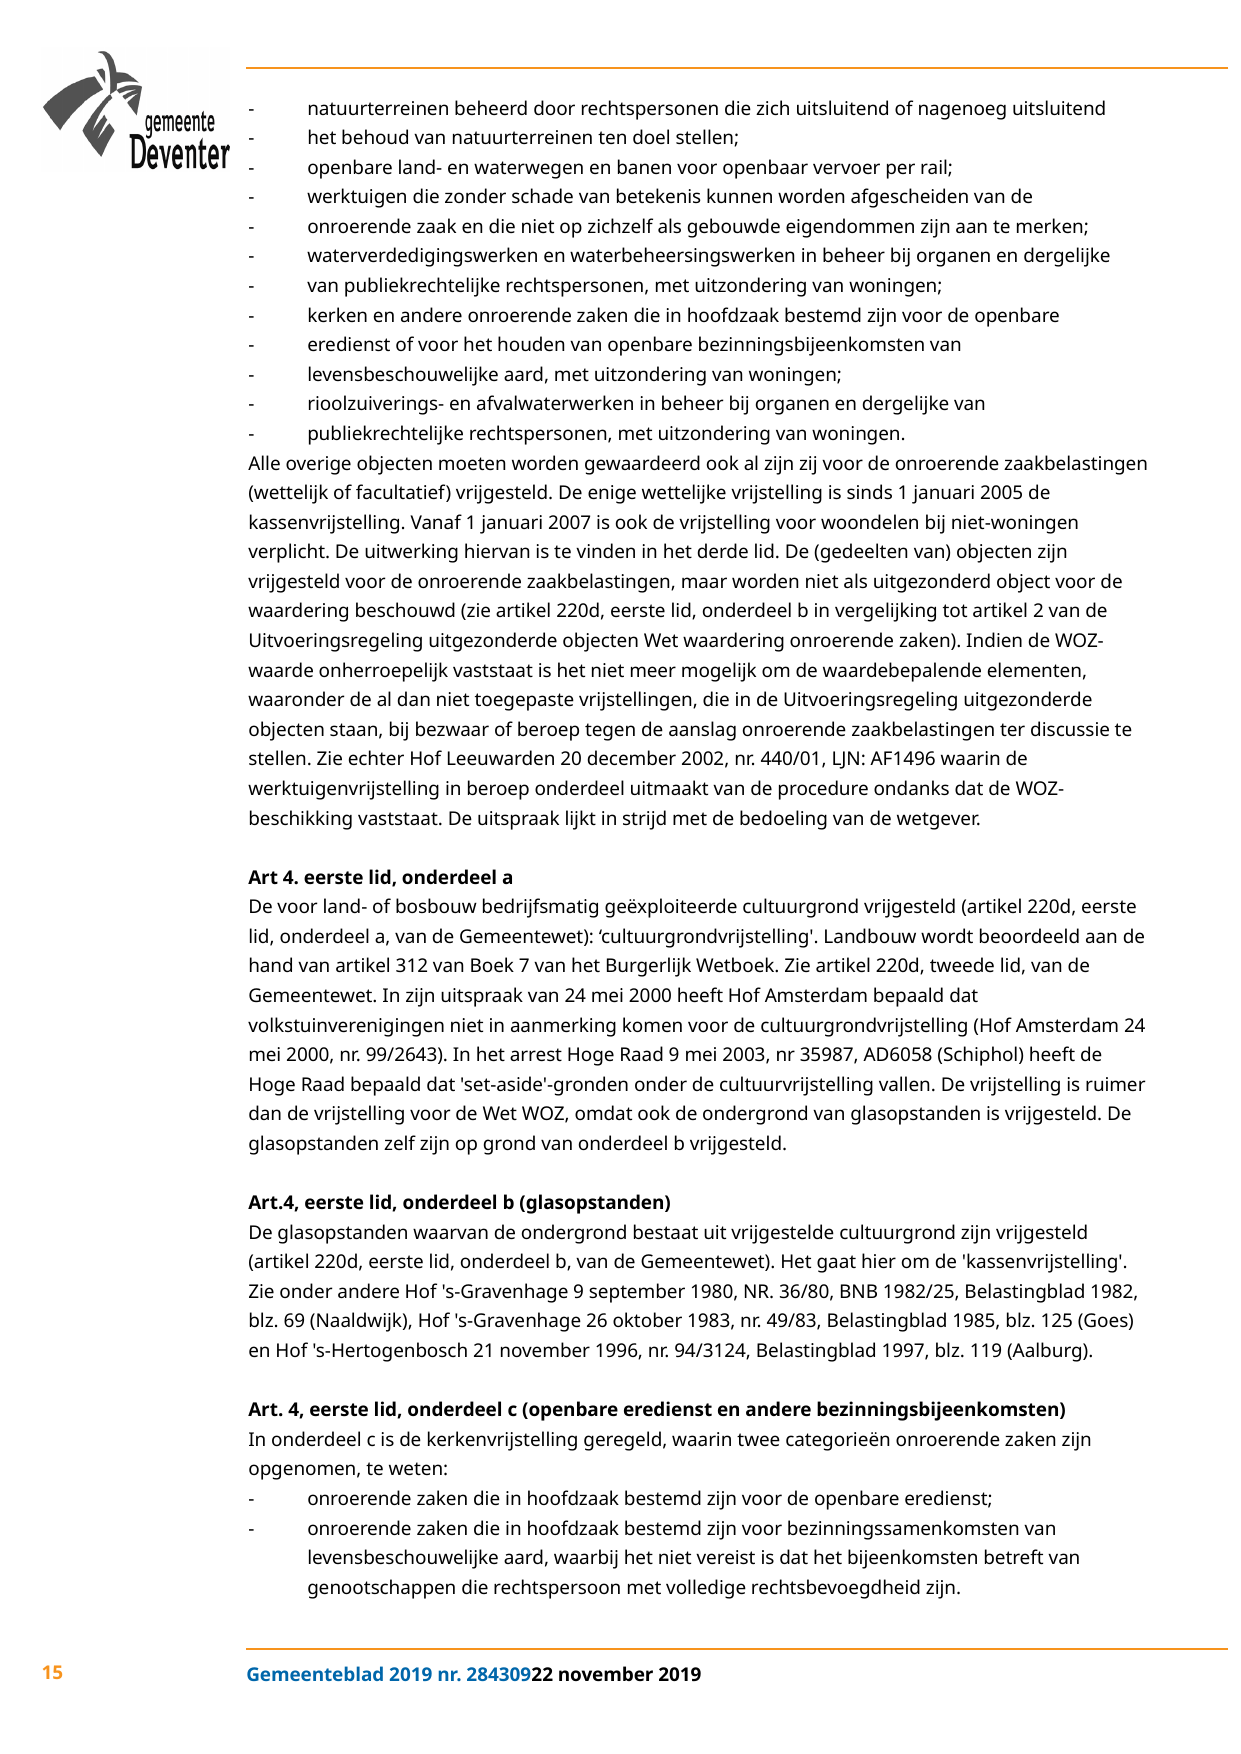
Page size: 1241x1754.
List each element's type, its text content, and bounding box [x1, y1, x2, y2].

list rioolzuiverings- en afvalwaterwerken in beheer bij organen en dergelijke van [248, 391, 1152, 416]
list onroerende zaken die in hoofdzaak bestemd zijn voor de openbare eredienst; [248, 1485, 1152, 1511]
list kerken en andere onroerende zaken die in hoofdzaak bestemd zijn voor de openbare [248, 302, 1152, 328]
list van publiekrechtelijke rechtspersonen, met uitzondering van woningen; [248, 272, 1152, 298]
text Art 4. eerste lid, onderdeel a [248, 864, 1152, 890]
list natuurterreinen beheerd door rechtspersonen die zich uitsluitend of nagenoeg uitsluitend [248, 95, 1152, 121]
text Art.4, eerste lid, onderdeel b (glasopstanden) [248, 1189, 1152, 1215]
list waterverdedigingswerken en waterbeheersingswerken in beheer bij organen en dergelijke [248, 243, 1152, 268]
text In onderdeel c is de kerkenvrijstelling geregeld, waarin twee categorieën onroerende zaken zijn opgenomen, te weten: [248, 1426, 1152, 1481]
picture [41, 47, 231, 172]
list publiekrechtelijke rechtspersonen, met uitzondering van woningen. [248, 420, 1152, 446]
list onroerende zaken die in hoofdzaak bestemd zijn voor bezinningssamenkomsten van levensbeschouwelijke aard, waarbij het niet vereist is dat het bijeenkomsten betreft van genootschappen die rechtspersoon met volledige rechtsbevoegdheid zijn. [248, 1515, 1152, 1600]
text De voor land- of bosbouw bedrijfsmatig geëxploiteerde cultuurgrond vrijgesteld (artikel 220d, eerste lid, onderdeel a, van de Gemeentewet): ‘cultuurgrondvrijstelling'. Landbouw wordt beoordeeld aan de hand van artikel 312 van Boek 7 van het Burgerlijk Wetboek. Zie artikel 220d, tweede lid, van de Gemeentewet. In zijn uitspraak van 24 mei 2000 heeft Hof Amsterdam bepaald dat volkstuinverenigingen niet in aanmerking komen voor de cultuurgrondvrijstelling (Hof Amsterdam 24 mei 2000, nr. 99/2643). In het arrest Hoge Raad 9 mei 2003, nr 35987, AD6058 (Schiphol) heeft de Hoge Raad bepaald dat 'set-aside'-gronden onder de cultuurvrijstelling vallen. De vrijstelling is ruimer dan de vrijstelling voor de Wet WOZ, omdat ook de ondergrond van glasopstanden is vrijgesteld. De glasopstanden zelf zijn op grond van onderdeel b vrijgesteld. [248, 893, 1152, 1156]
list werktuigen die zonder schade van betekenis kunnen worden afgescheiden van de [248, 183, 1152, 209]
list levensbeschouwelijke aard, met uitzondering van woningen; [248, 361, 1152, 387]
list openbare land- en waterwegen en banen voor openbaar vervoer per rail; [248, 154, 1152, 180]
list het behoud van natuurterreinen ten doel stellen; [248, 124, 1152, 150]
text Alle overige objecten moeten worden gewaardeerd ook al zijn zij voor de onroerende zaakbelastingen (wettelijk of facultatief) vrijgesteld. De enige wettelijke vrijstelling is sinds 1 januari 2005 de kassenvrijstelling. Vanaf 1 januari 2007 is ook de vrijstelling voor woondelen bij niet-woningen verplicht. De uitwerking hiervan is te vinden in het derde lid. De (gedeelten van) objecten zijn vrijgesteld voor de onroerende zaakbelastingen, maar worden niet als uitgezonderd object voor de waardering beschouwd (zie artikel 220d, eerste lid, onderdeel b in vergelijking tot artikel 2 van de Uitvoeringsregeling uitgezonderde objecten Wet waardering onroerende zaken). Indien de WOZ-waarde onherroepelijk vaststaat is het niet meer mogelijk om de waardebepalende elementen, waaronder de al dan niet toegepaste vrijstellingen, die in de Uitvoeringsregeling uitgezonderde objecten staan, bij bezwaar of beroep tegen de aanslag onroerende zaakbelastingen ter discussie te stellen. Zie echter Hof Leeuwarden 20 december 2002, nr. 440/01, LJN: AF1496 waarin de werktuigenvrijstelling in beroep onderdeel uitmaakt van de procedure ondanks dat de WOZ-beschikking vaststaat. De uitspraak lijkt in strijd met de bedoeling van de wetgever. [248, 450, 1152, 831]
list eredienst of voor het houden van openbare bezinningsbijeenkomsten van [248, 331, 1152, 357]
text Art. 4, eerste lid, onderdeel c (openbare eredienst en andere bezinningsbijeenkomsten) [248, 1396, 1152, 1422]
text De glasopstanden waarvan de ondergrond bestaat uit vrijgestelde cultuurgrond zijn vrijgesteld (artikel 220d, eerste lid, onderdeel b, van de Gemeentewet). Het gaat hier om de 'kassenvrijstelling'. Zie onder andere Hof 's-Gravenhage 9 september 1980, NR. 36/80, BNB 1982/25, Belastingblad 1982, blz. 69 (Naaldwijk), Hof 's-Gravenhage 26 oktober 1983, nr. 49/83, Belastingblad 1985, blz. 125 (Goes) en Hof 's-Hertogenbosch 21 november 1996, nr. 94/3124, Belastingblad 1997, blz. 119 (Aalburg). [248, 1219, 1152, 1363]
list onroerende zaak en die niet op zichzelf als gebouwde eigendommen zijn aan te merken; [248, 213, 1152, 239]
